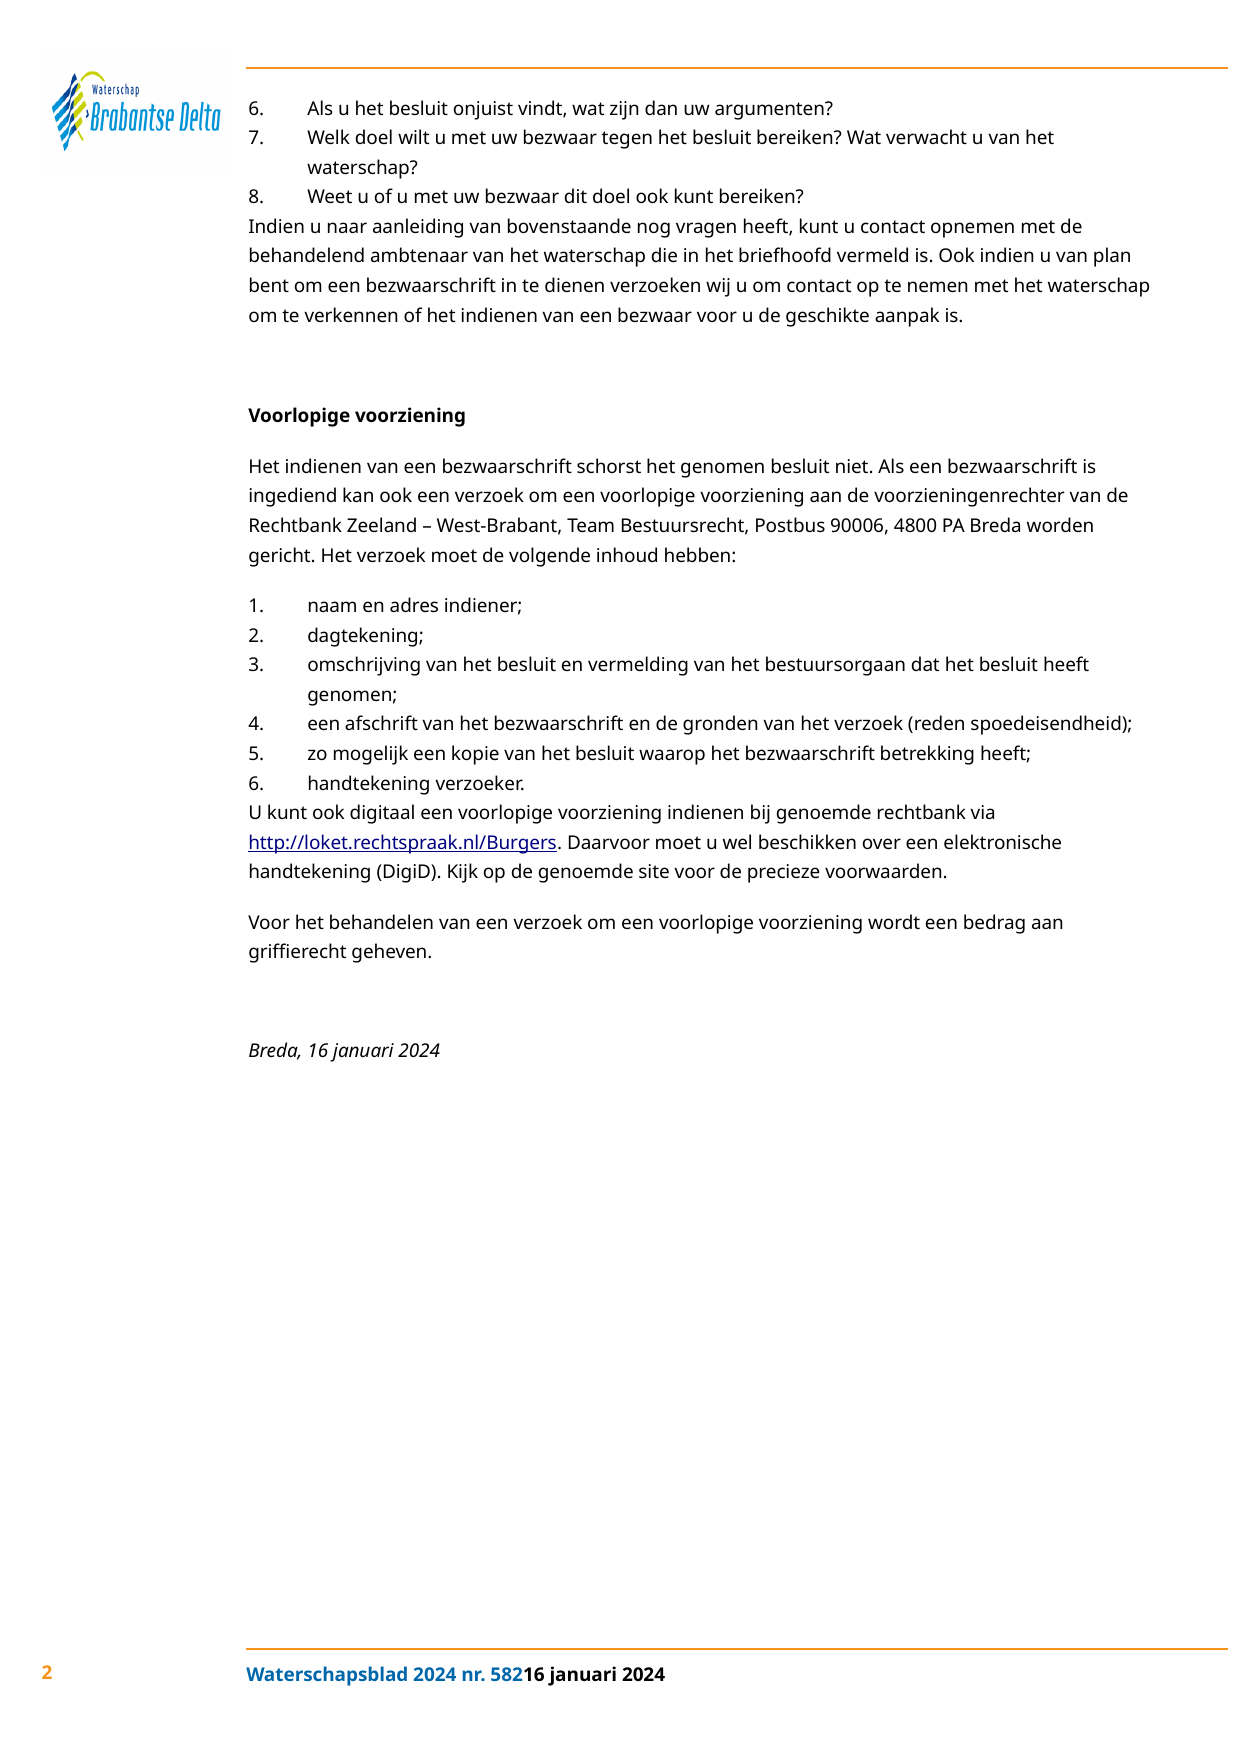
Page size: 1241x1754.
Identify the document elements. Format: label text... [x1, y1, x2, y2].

list naam en adres indiener; [248, 592, 1152, 618]
list omschrijving van het besluit en vermelding van het bestuursorgaan dat het besluit heeft genomen; [248, 651, 1152, 707]
text Voor het behandelen van een verzoek om een voorlopige voorziening wordt een bedrag aan griffierecht geheven. [248, 909, 1152, 964]
text U kunt ook digitaal een voorlopige voorziening indienen bij genoemde rechtbank via http://loket.rechtspraak.nl/Burgers. Daarvoor moet u wel beschikken over een elektronische handtekening (DigiD). Kijk op de genoemde site voor de precieze voorwaarden. [248, 799, 1152, 884]
list Weet u of u met uw bezwaar dit doel ook kunt bereiken? [248, 183, 1152, 209]
text Breda, 16 januari 2024 [248, 1037, 1152, 1062]
picture [41, 47, 231, 172]
list handtekening verzoeker. [248, 770, 1152, 796]
list een afschrift van het bezwaarschrift en de gronden van het verzoek (reden spoedeisendheid); [248, 711, 1152, 736]
list Welk doel wilt u met uw bezwaar tegen het besluit bereiken? Wat verwacht u van het waterschap? [248, 124, 1152, 180]
text Het indienen van een bezwaarschrift schorst het genomen besluit niet. Als een bezwaarschrift is ingediend kan ook een verzoek om een voorlopige voorziening aan de voorzieningenrechter van de Rechtbank Zeeland – West-Brabant, Team Bestuursrecht, Postbus 90006, 4800 PA Breda worden gericht. Het verzoek moet de volgende inhoud hebben: [248, 453, 1152, 568]
text Voorlopige voorziening [248, 403, 1152, 428]
list dagtekening; [248, 622, 1152, 648]
text Indien u naar aanleiding van bovenstaande nog vragen heeft, kunt u contact opnemen met de behandelend ambtenaar van het waterschap die in het briefhoofd vermeld is. Ook indien u van plan bent om een bezwaarschrift in te dienen verzoeken wij u om contact op te nemen met het waterschap om te verkennen of het indienen van een bezwaar voor u de geschikte aanpak is. [248, 213, 1152, 328]
list zo mogelijk een kopie van het besluit waarop het bezwaarschrift betrekking heeft; [248, 740, 1152, 766]
list Als u het besluit onjuist vindt, wat zijn dan uw argumenten? [248, 95, 1152, 121]
